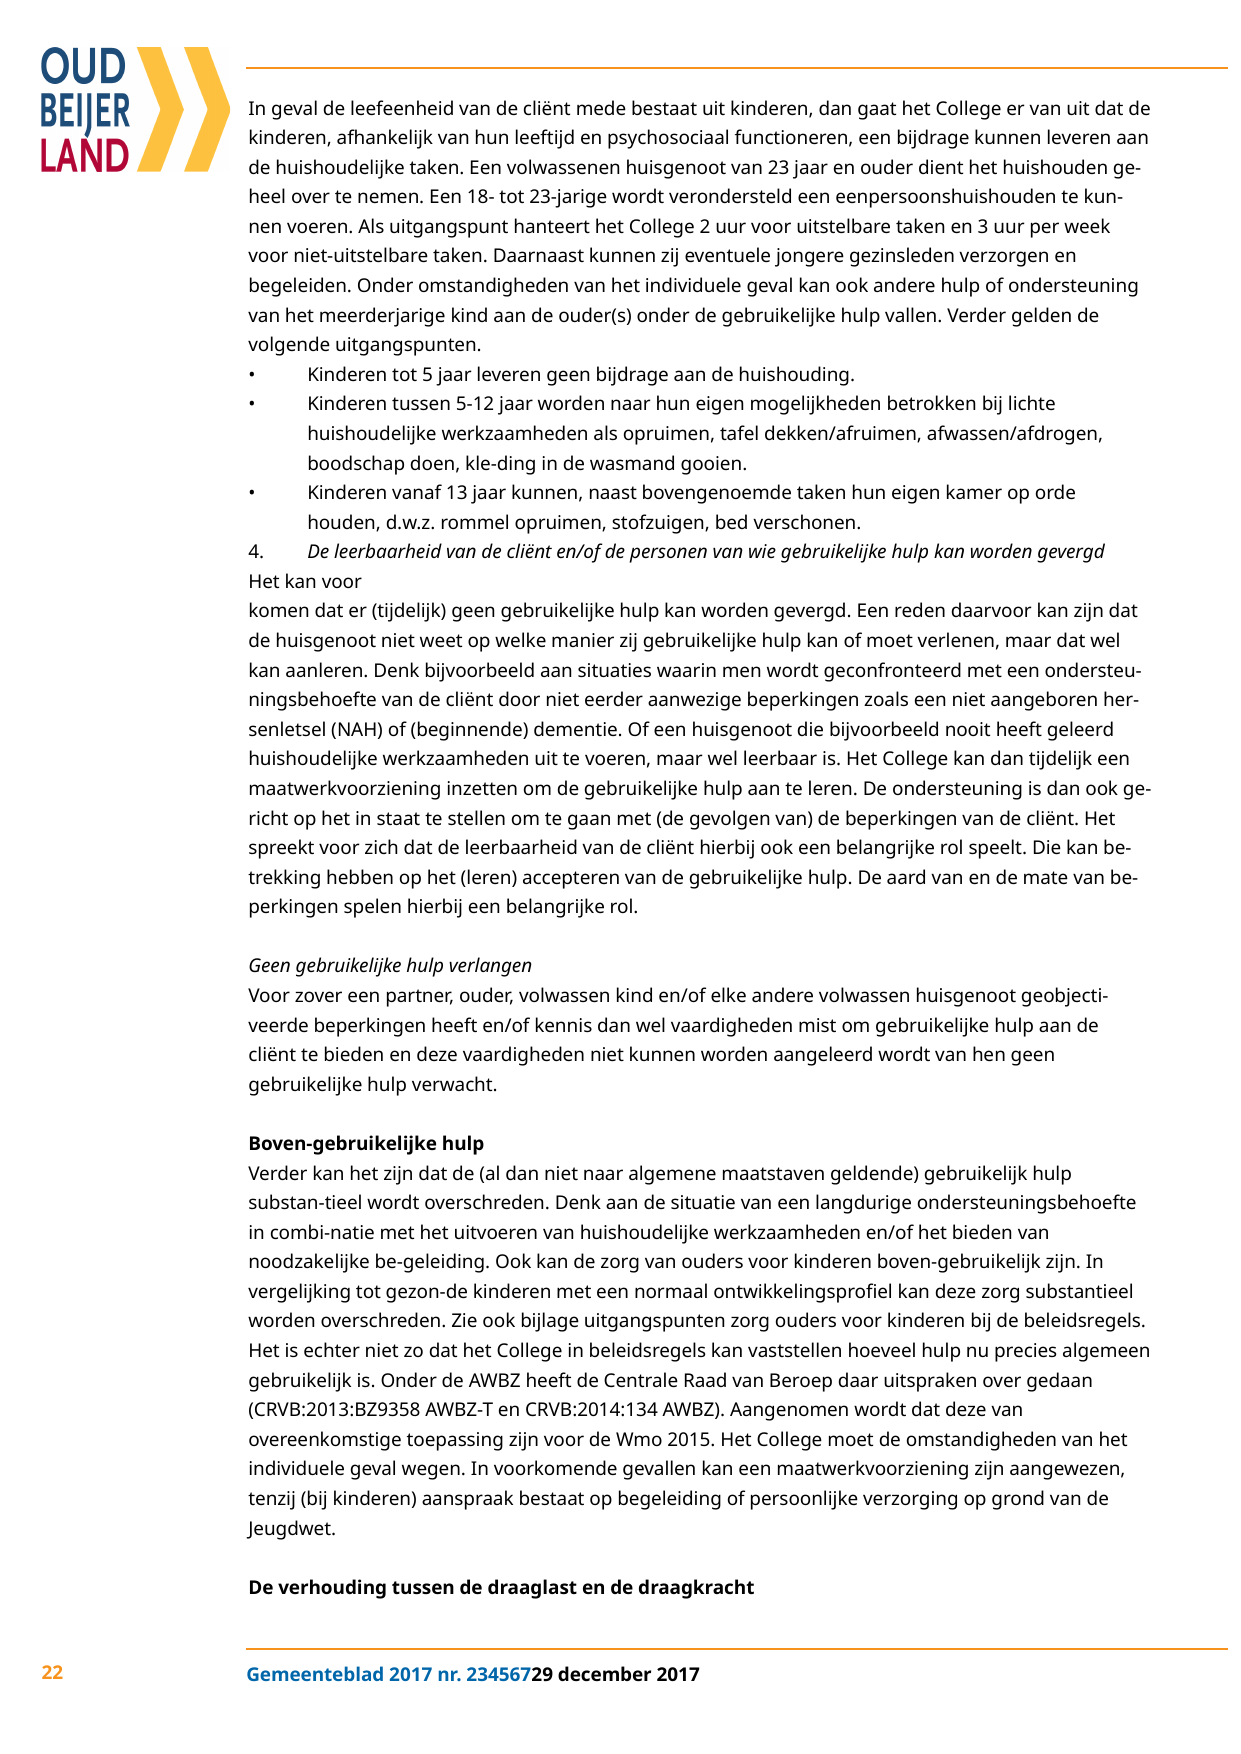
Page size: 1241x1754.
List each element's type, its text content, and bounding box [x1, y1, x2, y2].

list De leerbaarheid van de cliënt en/of de personen van wie gebruikelijke hulp kan worden gevergd [248, 538, 1152, 564]
text Boven-gebruikelijke hulp [248, 1130, 1152, 1156]
list Kinderen tussen 5-12 jaar worden naar hun eigen mogelijkheden betrokken bij lichte huishoudelijke werkzaamheden als opruimen, tafel dekken/afruimen, afwassen/afdrogen, boodschap doen, kle-ding in de wasmand gooien. [248, 391, 1152, 476]
list Kinderen tot 5 jaar leveren geen bijdrage aan de huishouding. [248, 361, 1152, 387]
list Kinderen vanaf 13 jaar kunnen, naast bovengenoemde taken hun eigen kamer op orde houden, d.w.z. rommel opruimen, stofzuigen, bed verschonen. [248, 479, 1152, 535]
text Verder kan het zijn dat de (al dan niet naar algemene maatstaven geldende) gebruikelijk hulp substan-tieel wordt overschreden. Denk aan de situatie van een langdurige ondersteuningsbehoefte in combi-natie met het uitvoeren van huishoudelijke werkzaamheden en/of het bieden van noodzakelijke be-geleiding. Ook kan de zorg van ouders voor kinderen boven-gebruikelijk zijn. In vergelijking tot gezon-de kinderen met een normaal ontwikkelingsprofiel kan deze zorg substantieel worden overschreden. Zie ook bijlage uitgangspunten zorg ouders voor kinderen bij de beleidsregels. Het is echter niet zo dat het College in beleidsregels kan vaststellen hoeveel hulp nu precies algemeen gebruikelijk is. Onder de AWBZ heeft de Centrale Raad van Beroep daar uitspraken over gedaan (CRVB:2013:BZ9358 AWBZ-T en CRVB:2014:134 AWBZ). Aangenomen wordt dat deze van overeenkomstige toepassing zijn voor de Wmo 2015. Het College moet de omstandigheden van het individuele geval wegen. In voorkomende gevallen kan een maatwerkvoorziening zijn aangewezen, tenzij (bij kinderen) aanspraak bestaat op begeleiding of persoonlijke verzorging op grond van de Jeugdwet. [248, 1160, 1152, 1541]
text Voor zover een partner, ouder, volwassen kind en/of elke andere volwassen huisgenoot geobjecti-veerde beperkingen heeft en/of kennis dan wel vaardigheden mist om gebruikelijke hulp aan de cliënt te bieden en deze vaardigheden niet kunnen worden aangeleerd wordt van hen geen gebruikelijke hulp verwacht. [248, 982, 1152, 1097]
picture [41, 47, 231, 172]
text Geen gebruikelijke hulp verlangen [248, 953, 1152, 978]
text In geval de leefeenheid van de cliënt mede bestaat uit kinderen, dan gaat het College er van uit dat de kinderen, afhankelijk van hun leeftijd en psychosociaal functioneren, een bijdrage kunnen leveren aan de huishoudelijke taken. Een volwassenen huisgenoot van 23 jaar en ouder dient het huishouden ge-heel over te nemen. Een 18- tot 23-jarige wordt verondersteld een eenpersoonshuishouden te kun-nen voeren. Als uitgangspunt hanteert het College 2 uur voor uitstelbare taken en 3 uur per week voor niet-uitstelbare taken. Daarnaast kunnen zij eventuele jongere gezinsleden verzorgen en begeleiden. Onder omstandigheden van het individuele geval kan ook andere hulp of ondersteuning van het meerderjarige kind aan de ouder(s) onder de gebruikelijke hulp vallen. Verder gelden de volgende uitgangspunten. [248, 95, 1152, 357]
text De verhouding tussen de draaglast en de draagkracht [248, 1574, 1152, 1600]
text Het kan voor [248, 568, 1152, 594]
text komen dat er (tijdelijk) geen gebruikelijke hulp kan worden gevergd. Een reden daarvoor kan zijn dat de huisgenoot niet weet op welke manier zij gebruikelijke hulp kan of moet verlenen, maar dat wel kan aanleren. Denk bijvoorbeeld aan situaties waarin men wordt geconfronteerd met een ondersteu-ningsbehoefte van de cliënt door niet eerder aanwezige beperkingen zoals een niet aangeboren her-senletsel (NAH) of (beginnende) dementie. Of een huisgenoot die bijvoorbeeld nooit heeft geleerd huishoudelijke werkzaamheden uit te voeren, maar wel leerbaar is. Het College kan dan tijdelijk een maatwerkvoorziening inzetten om de gebruikelijke hulp aan te leren. De ondersteuning is dan ook ge-richt op het in staat te stellen om te gaan met (de gevolgen van) de beperkingen van de cliënt. Het spreekt voor zich dat de leerbaarheid van de cliënt hierbij ook een belangrijke rol speelt. Die kan be-trekking hebben op het (leren) accepteren van de gebruikelijke hulp. De aard van en de mate van be-perkingen spelen hierbij een belangrijke rol. [248, 598, 1152, 919]
